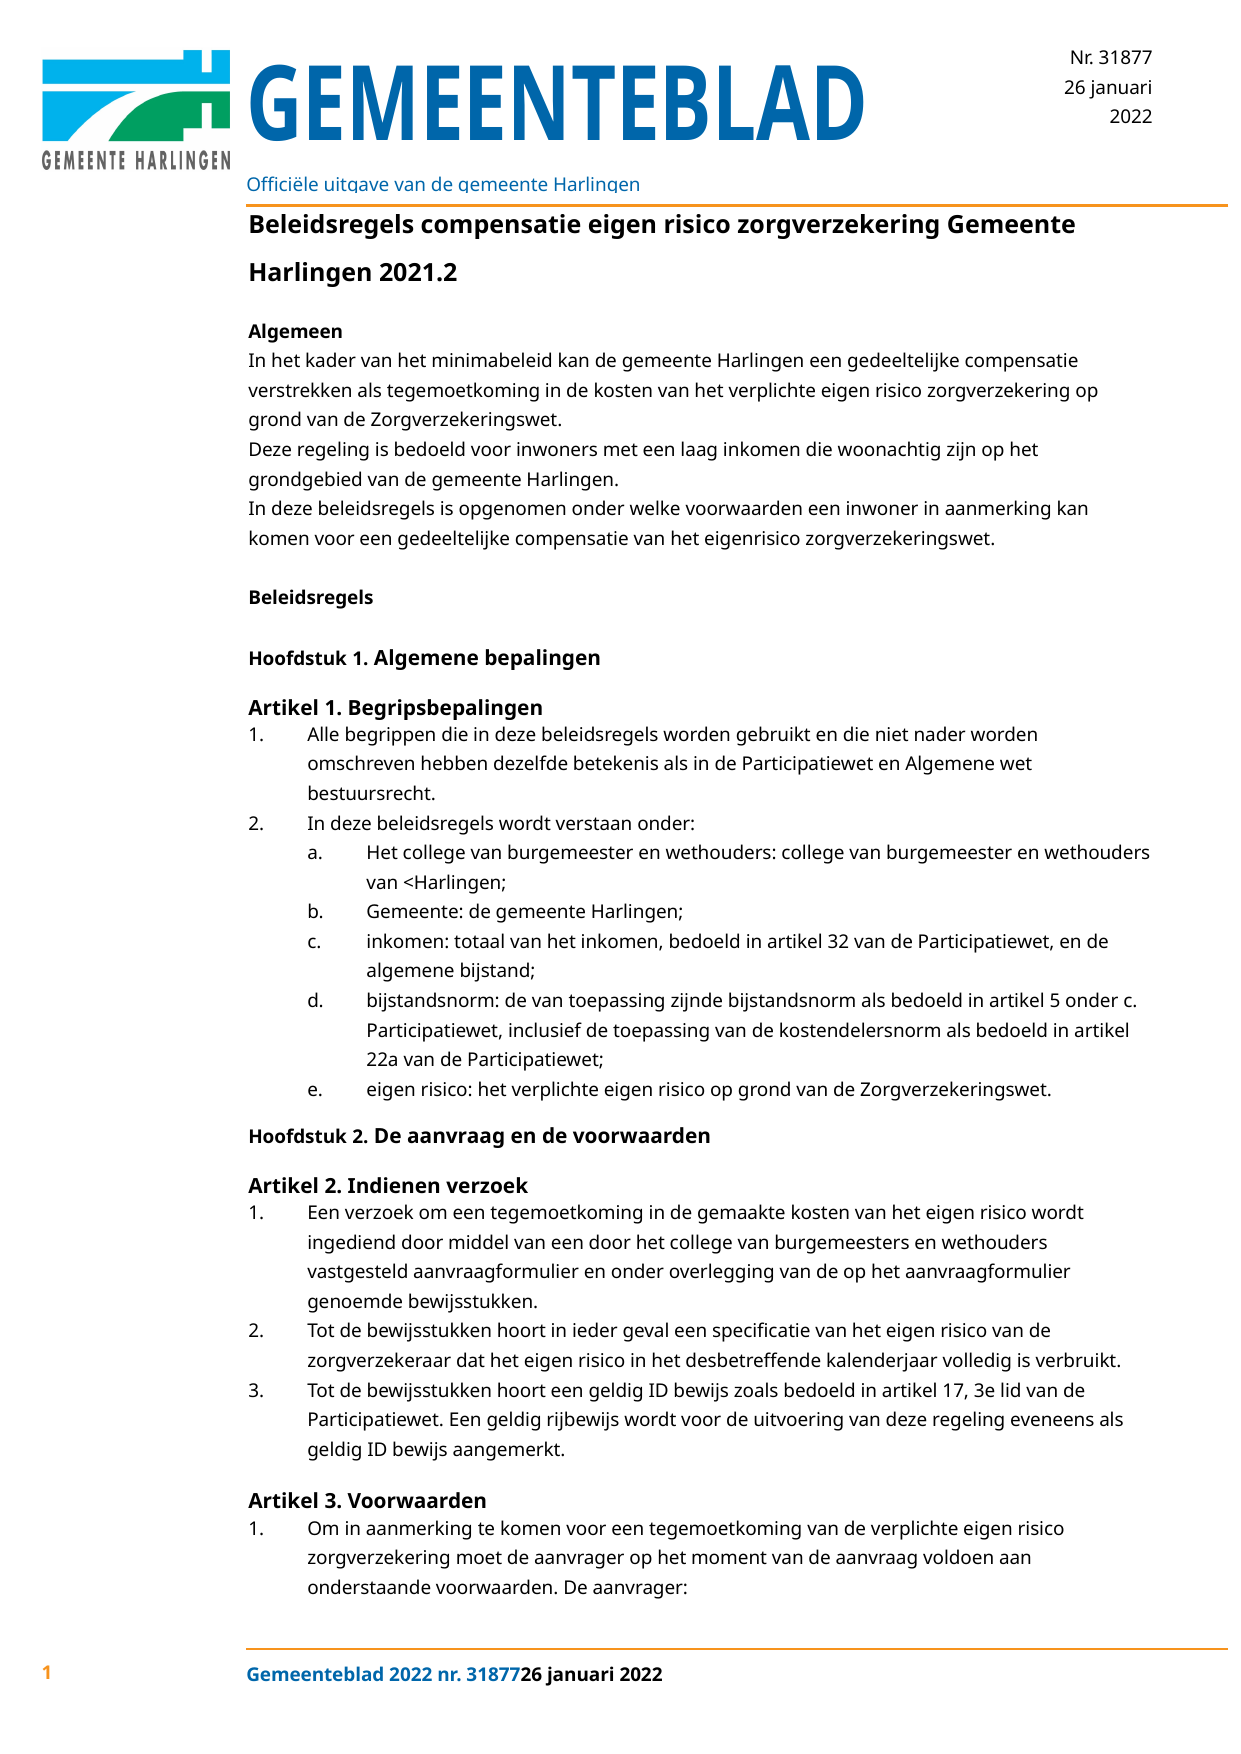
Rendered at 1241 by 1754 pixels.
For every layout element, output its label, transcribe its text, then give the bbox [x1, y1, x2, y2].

list bijstandsnorm: de van toepassing zijnde bijstandsnorm als bedoeld in artikel 5 onder c. Participatiewet, inclusief de toepassing van de kostendelersnorm als bedoeld in artikel 22a van de Participatiewet; [307, 987, 1152, 1072]
picture [41, 47, 231, 172]
text Artikel 2. Indienen verzoek [248, 1171, 1152, 1199]
list In deze beleidsregels wordt verstaan onder: [248, 810, 1152, 836]
text Algemeen [248, 318, 1152, 344]
text Beleidsregels [248, 584, 1152, 610]
list Tot de bewijsstukken hoort een geldig ID bewijs zoals bedoeld in artikel 17, 3e lid van de Participatiewet. Een geldig rijbewijs wordt voor de uitvoering van deze regeling eveneens als geldig ID bewijs aangemerkt. [248, 1377, 1152, 1462]
list Tot de bewijsstukken hoort in ieder geval een specificatie van het eigen risico van de zorgverzekeraar dat het eigen risico in het desbetreffende kalenderjaar volledig is verbruikt. [248, 1318, 1152, 1373]
list Om in aanmerking te komen voor een tegemoetkoming van de verplichte eigen risico zorgverzekering moet de aanvrager op het moment van de aanvraag voldoen aan onderstaande voorwaarden. De aanvrager: [248, 1515, 1152, 1600]
list Gemeente: de gemeente Harlingen; [307, 898, 1152, 924]
list Alle begrippen die in deze beleidsregels worden gebruikt en die niet nader worden omschreven hebben dezelfde betekenis als in de Participatiewet en Algemene wet bestuursrecht. [248, 721, 1152, 806]
list Een verzoek om een tegemoetkoming in de gemaakte kosten van het eigen risico wordt ingediend door middel van een door het college van burgemeesters en wethouders vastgesteld aanvraagformulier en onder overlegging van de op het aanvraagformulier genoemde bewijsstukken. [248, 1199, 1152, 1314]
text Deze regeling is bedoeld voor inwoners met een laag inkomen die woonachtig zijn op het grondgebied van de gemeente Harlingen. [248, 436, 1152, 492]
list inkomen: totaal van het inkomen, bedoeld in artikel 32 van de Participatiewet, en de algemene bijstand; [307, 928, 1152, 983]
list eigen risico: het verplichte eigen risico op grond van de Zorgverzekeringswet. [307, 1076, 1152, 1102]
text Hoofdstuk 1. Algemene bepalingen [248, 643, 1152, 672]
text Beleidsregels compensatie eigen risico zorgverzekering Gemeente Harlingen 2021.2 [248, 207, 1152, 288]
text In deze beleidsregels is opgenomen onder welke voorwaarden een inwoner in aanmerking kan komen voor een gedeeltelijke compensatie van het eigenrisico zorgverzekeringswet. [248, 495, 1152, 551]
text Hoofdstuk 2. De aanvraag en de voorwaarden [248, 1122, 1152, 1150]
text Artikel 3. Voorwaarden [248, 1486, 1152, 1515]
text Artikel 1. Begripsbepalingen [248, 693, 1152, 721]
text In het kader van het minimabeleid kan de gemeente Harlingen een gedeeltelijke compensatie verstrekken als tegemoetkoming in de kosten van het verplichte eigen risico zorgverzekering op grond van de Zorgverzekeringswet. [248, 347, 1152, 432]
list Het college van burgemeester en wethouders: college van burgemeester en wethouders van <Harlingen; [307, 839, 1152, 895]
